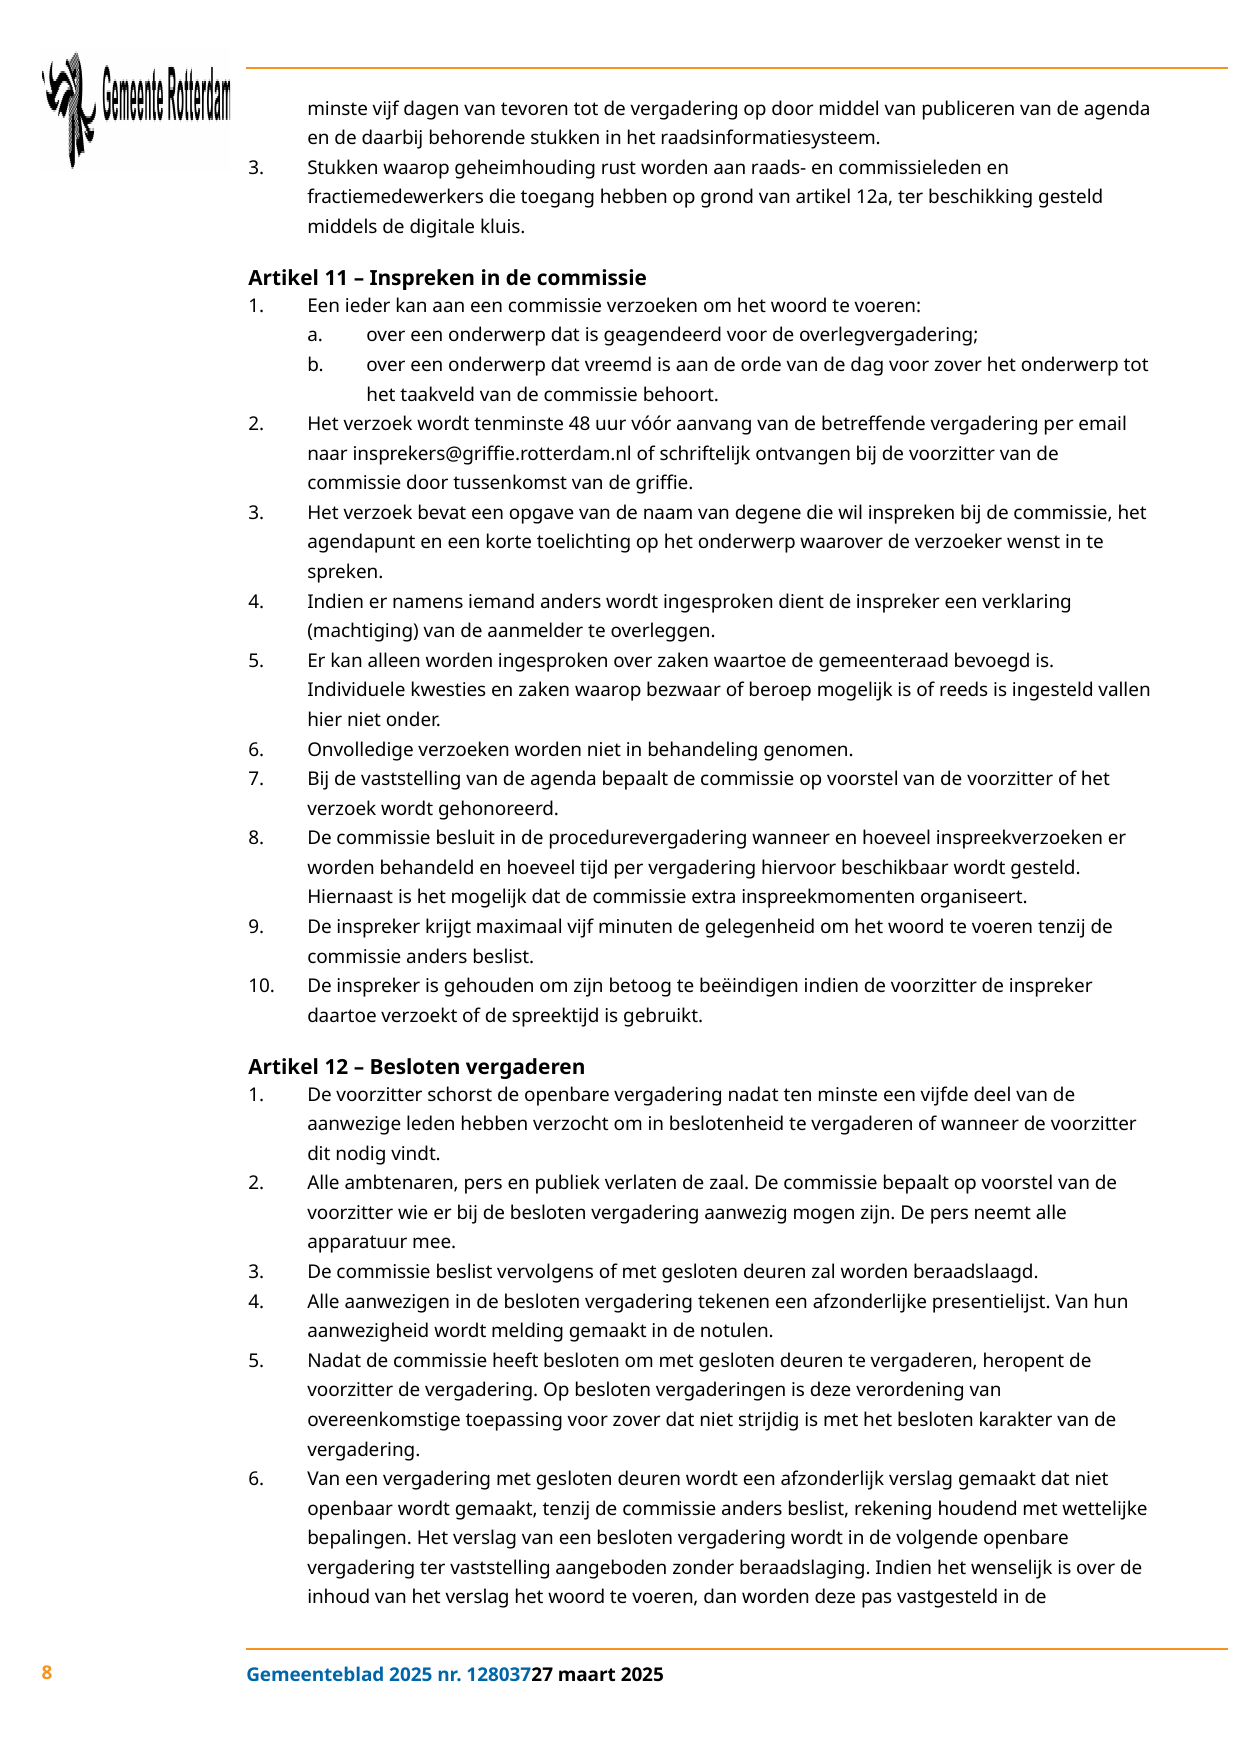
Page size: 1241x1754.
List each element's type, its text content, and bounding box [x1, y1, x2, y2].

text Artikel 12 – Besloten vergaderen [248, 1052, 1152, 1081]
list Nadat de commissie heeft besloten om met gesloten deuren te vergaderen, heropent de voorzitter de vergadering. Op besloten vergaderingen is deze verordening van overeenkomstige toepassing voor zover dat niet strijdig is met het besloten karakter van de vergadering. [248, 1347, 1152, 1462]
list minste vijf dagen van tevoren tot de vergadering op door middel van publiceren van de agenda en de daarbij behorende stukken in het raadsinformatiesysteem. [248, 95, 1152, 150]
list Alle aanwezigen in de besloten vergadering tekenen een afzonderlijke presentielijst. Van hun aanwezigheid wordt melding gemaakt in de notulen. [248, 1288, 1152, 1343]
list Van een vergadering met gesloten deuren wordt een afzonderlijk verslag gemaakt dat niet openbaar wordt gemaakt, tenzij de commissie anders beslist, rekening houdend met wettelijke bepalingen. Het verslag van een besloten vergadering wordt in de volgende openbare vergadering ter vaststelling aangeboden zonder beraadslaging. Indien het wenselijk is over de inhoud van het verslag het woord te voeren, dan worden deze pas vastgesteld in de [248, 1465, 1152, 1609]
list De commissie besluit in de procedurevergadering wanneer en hoeveel inspreekverzoeken er worden behandeld en hoeveel tijd per vergadering hiervoor beschikbaar wordt gesteld. Hiernaast is het mogelijk dat de commissie extra inspreekmomenten organiseert. [248, 824, 1152, 909]
list over een onderwerp dat is geagendeerd voor de overlegvergadering; [307, 322, 1152, 347]
list De commissie beslist vervolgens of met gesloten deuren zal worden beraadslaagd. [248, 1258, 1152, 1284]
list Stukken waarop geheimhouding rust worden aan raads- en commissieleden en fractiemedewerkers die toegang hebben op grond van artikel 12a, ter beschikking gesteld middels de digitale kluis. [248, 154, 1152, 239]
list Alle ambtenaren, pers en publiek verlaten de zaal. De commissie bepaalt op voorstel van de voorzitter wie er bij de besloten vergadering aanwezig mogen zijn. De pers neemt alle apparatuur mee. [248, 1169, 1152, 1254]
list Onvolledige verzoeken worden niet in behandeling genomen. [248, 736, 1152, 761]
list Bij de vaststelling van de agenda bepaalt de commissie op voorstel van de voorzitter of het verzoek wordt gehonoreerd. [248, 765, 1152, 821]
list Indien er namens iemand anders wordt ingesproken dient de inspreker een verklaring (machtiging) van de aanmelder te overleggen. [248, 588, 1152, 643]
list De inspreker is gehouden om zijn betoog te beëindigen indien de voorzitter de inspreker daartoe verzoekt of de spreektijd is gebruikt. [248, 972, 1152, 1028]
list Een ieder kan aan een commissie verzoeken om het woord te voeren: [248, 292, 1152, 318]
list Er kan alleen worden ingesproken over zaken waartoe de gemeenteraad bevoegd is. Individuele kwesties en zaken waarop bezwaar of beroep mogelijk is of reeds is ingesteld vallen hier niet onder. [248, 647, 1152, 732]
list over een onderwerp dat vreemd is aan de orde van de dag voor zover het onderwerp tot het taakveld van de commissie behoort. [307, 351, 1152, 406]
text Artikel 11 – Inspreken in de commissie [248, 263, 1152, 292]
list De voorzitter schorst de openbare vergadering nadat ten minste een vijfde deel van de aanwezige leden hebben verzocht om in beslotenheid te vergaderen of wanneer de voorzitter dit nodig vindt. [248, 1081, 1152, 1166]
list Het verzoek bevat een opgave van de naam van degene die wil inspreken bij de commissie, het agendapunt en een korte toelichting op het onderwerp waarover de verzoeker wenst in te spreken. [248, 499, 1152, 584]
list De inspreker krijgt maximaal vijf minuten de gelegenheid om het woord te voeren tenzij de commissie anders beslist. [248, 913, 1152, 968]
list Het verzoek wordt tenminste 48 uur vóór aanvang van de betreffende vergadering per email naar insprekers@griffie.rotterdam.nl of schriftelijk ontvangen bij de voorzitter van de commissie door tussenkomst van de griffie. [248, 410, 1152, 495]
picture [41, 47, 231, 172]
